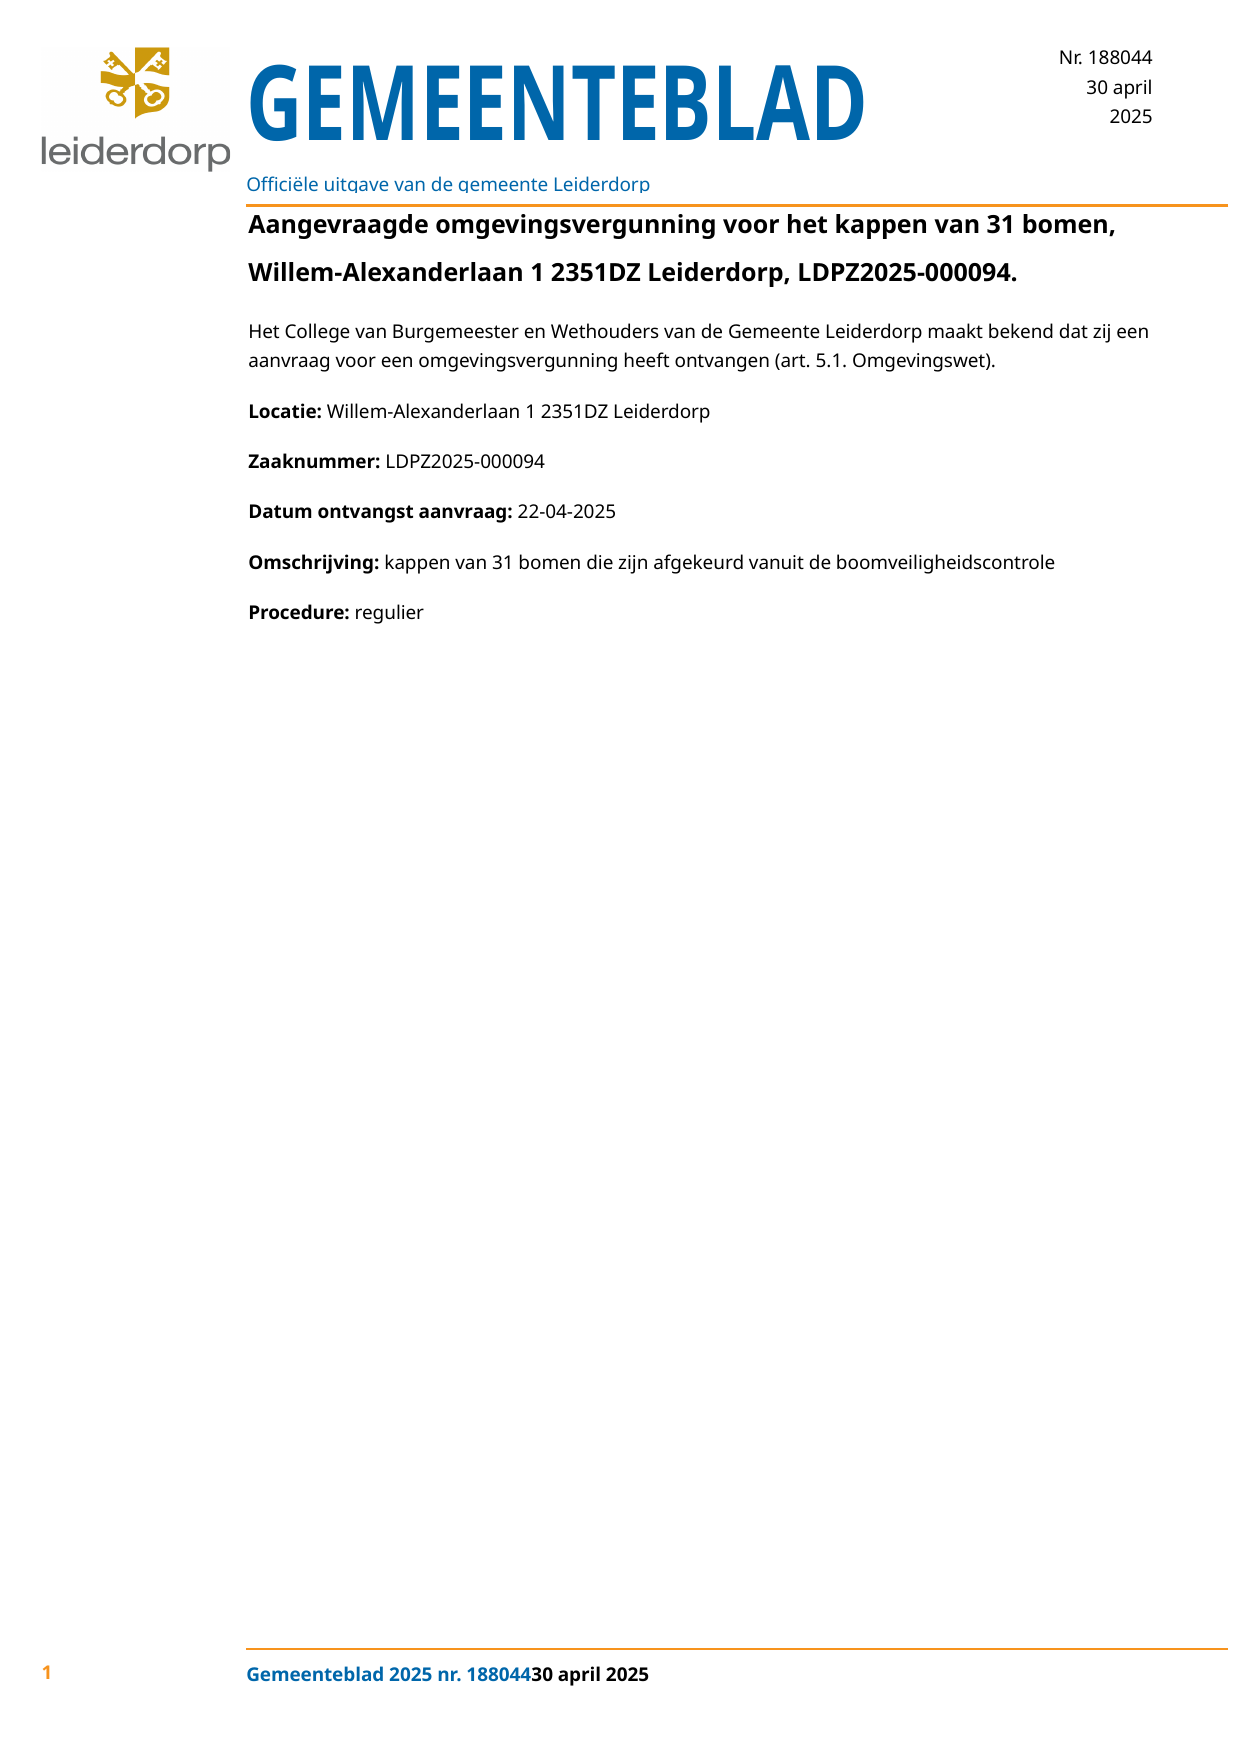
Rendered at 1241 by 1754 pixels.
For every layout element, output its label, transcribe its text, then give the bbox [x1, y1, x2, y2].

text Omschrijving: kappen van 31 bomen die zijn afgekeurd vanuit de boomveiligheidscontrole [248, 549, 1152, 575]
text Aangevraagde omgevingsvergunning voor het kappen van 31 bomen, Willem-Alexanderlaan 1 2351DZ Leiderdorp, LDPZ2025-000094. [248, 207, 1152, 288]
text Het College van Burgemeester en Wethouders van de Gemeente Leiderdorp maakt bekend dat zij een aanvraag voor een omgevingsvergunning heeft ontvangen (art. 5.1. Omgevingswet). [248, 318, 1152, 373]
text Procedure: regulier [248, 599, 1152, 625]
text Datum ontvangst aanvraag: 22-04-2025 [248, 499, 1152, 524]
text Zaaknummer: LDPZ2025-000094 [248, 448, 1152, 474]
text Locatie: Willem-Alexanderlaan 1 2351DZ Leiderdorp [248, 398, 1152, 424]
picture [41, 47, 231, 172]
